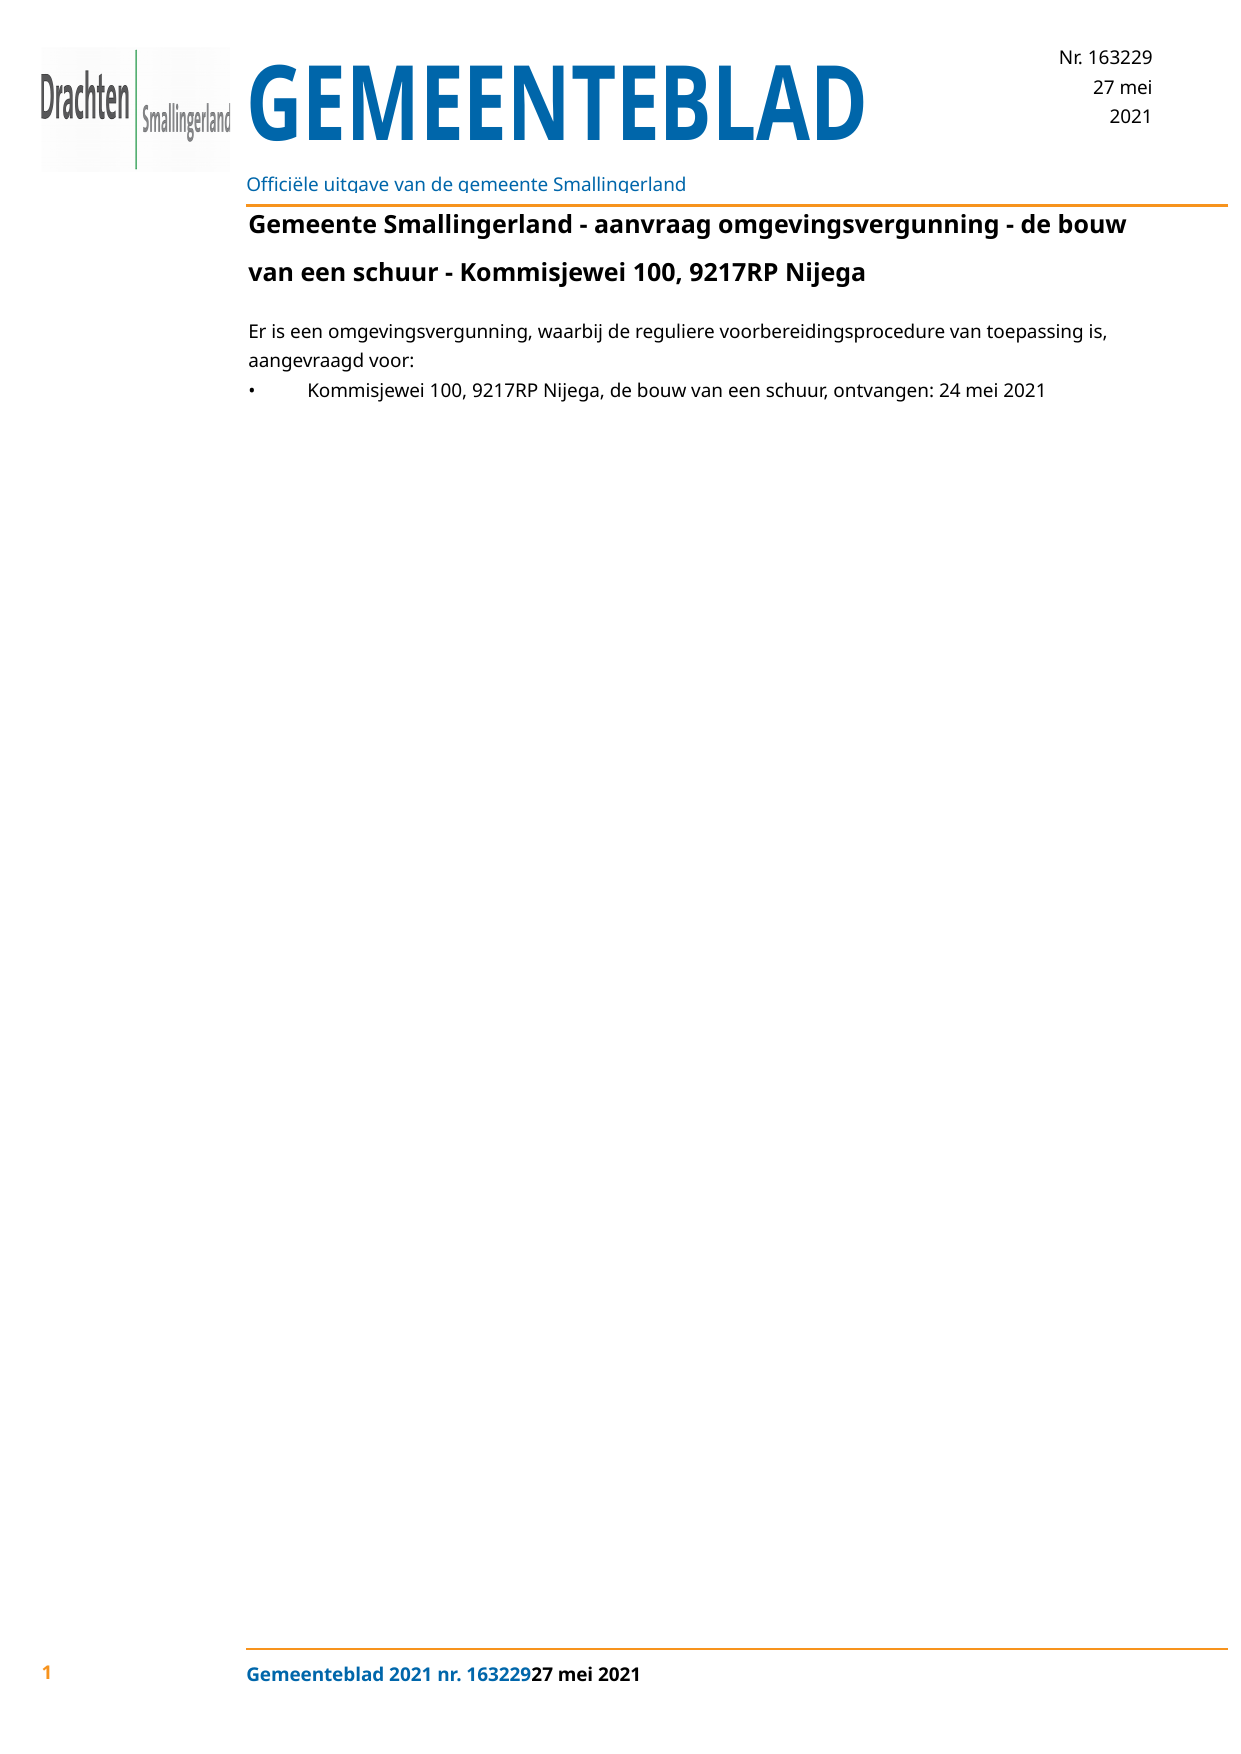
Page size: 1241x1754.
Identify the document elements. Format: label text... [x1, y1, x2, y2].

picture [41, 47, 231, 172]
text Er is een omgevingsvergunning, waarbij de reguliere voorbereidingsprocedure van toepassing is, aangevraagd voor: [248, 318, 1152, 373]
list Kommisjewei 100, 9217RP Nijega, de bouw van een schuur, ontvangen: 24 mei 2021 [248, 377, 1152, 403]
text Gemeente Smallingerland - aanvraag omgevingsvergunning - de bouw van een schuur - Kommisjewei 100, 9217RP Nijega [248, 207, 1152, 288]
